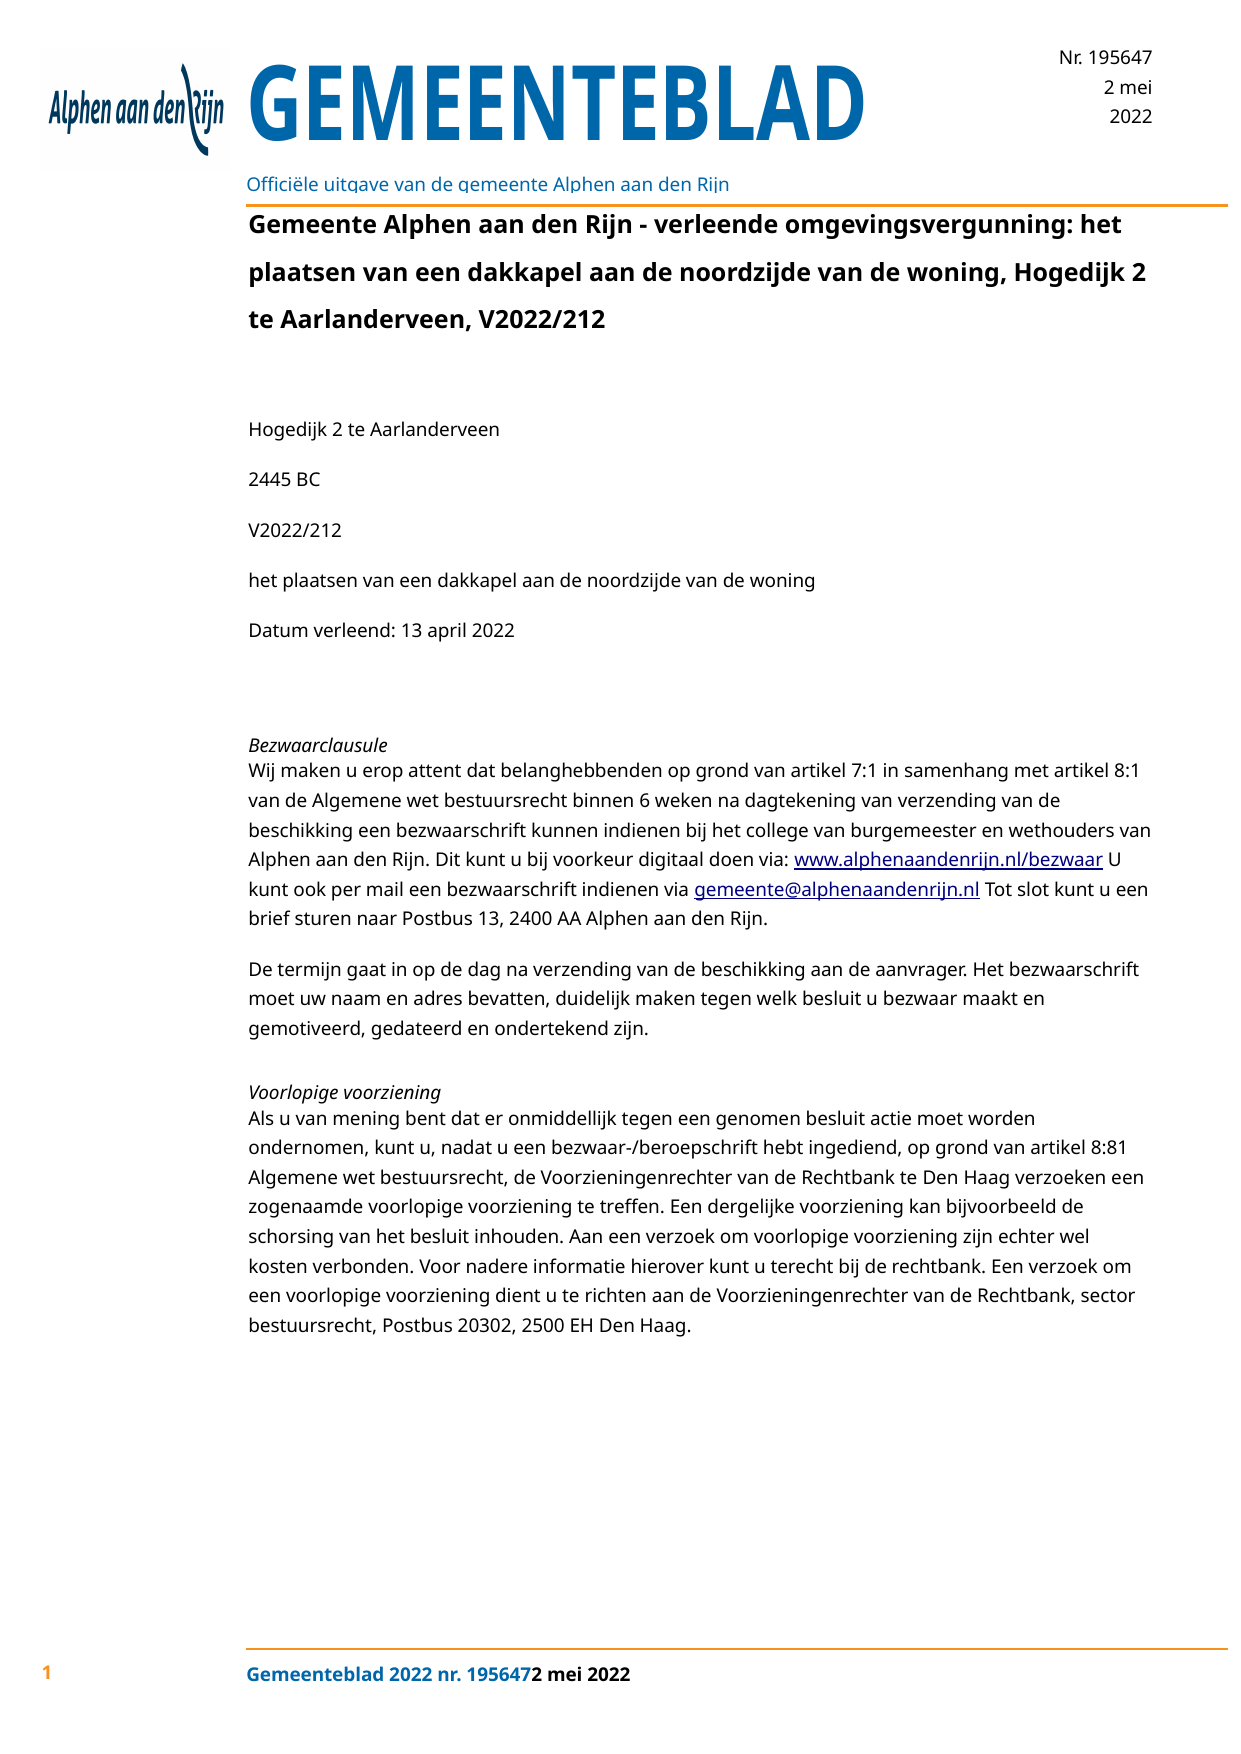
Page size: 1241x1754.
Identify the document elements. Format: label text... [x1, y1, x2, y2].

text Hogedijk 2 te Aarlanderveen [248, 416, 1152, 442]
text Bezwaarclausule [248, 732, 1152, 758]
text 2445 BC [248, 466, 1152, 492]
text Wij maken u erop attent dat belanghebbenden op grond van artikel 7:1 in samenhang met artikel 8:1 van de Algemene wet bestuursrecht binnen 6 weken na dagtekening van verzending van de beschikking een bezwaarschrift kunnen indienen bij het college van burgemeester en wethouders van Alphen aan den Rijn. Dit kunt u bij voorkeur digitaal doen via: www.alphenaandenrijn.nl/bezwaar U kunt ook per mail een bezwaarschrift indienen via gemeente@alphenaandenrijn.nl Tot slot kunt u een brief sturen naar Postbus 13, 2400 AA Alphen aan den Rijn. [248, 758, 1152, 931]
text De termijn gaat in op de dag na verzending van de beschikking aan de aanvrager. Het bezwaarschrift moet uw naam en adres bevatten, duidelijk maken tegen welk besluit u bezwaar maakt en gemotiveerd, gedateerd en ondertekend zijn. [248, 956, 1152, 1041]
text het plaatsen van een dakkapel aan de noordzijde van de woning [248, 567, 1152, 593]
text V2022/212 [248, 517, 1152, 542]
picture [41, 47, 231, 172]
text Als u van mening bent dat er onmiddellijk tegen een genomen besluit actie moet worden ondernomen, kunt u, nadat u een bezwaar-/beroepschrift hebt ingediend, op grond van artikel 8:81 Algemene wet bestuursrecht, de Voorzieningenrechter van de Rechtbank te Den Haag verzoeken een zogenaamde voorlopige voorziening te treffen. Een dergelijke voorziening kan bijvoorbeeld de schorsing van het besluit inhouden. Aan een verzoek om voorlopige voorziening zijn echter wel kosten verbonden. Voor nadere informatie hierover kunt u terecht bij de rechtbank. Een verzoek om een voorlopige voorziening dient u te richten aan de Voorzieningenrechter van de Rechtbank, sector bestuursrecht, Postbus 20302, 2500 EH Den Haag. [248, 1105, 1152, 1338]
text Gemeente Alphen aan den Rijn - verleende omgevingsvergunning: het plaatsen van een dakkapel aan de noordzijde van de woning, Hogedijk 2 te Aarlanderveen, V2022/212 [248, 207, 1152, 336]
text Datum verleend: 13 april 2022 [248, 618, 1152, 643]
text Voorlopige voorziening [248, 1079, 1152, 1105]
